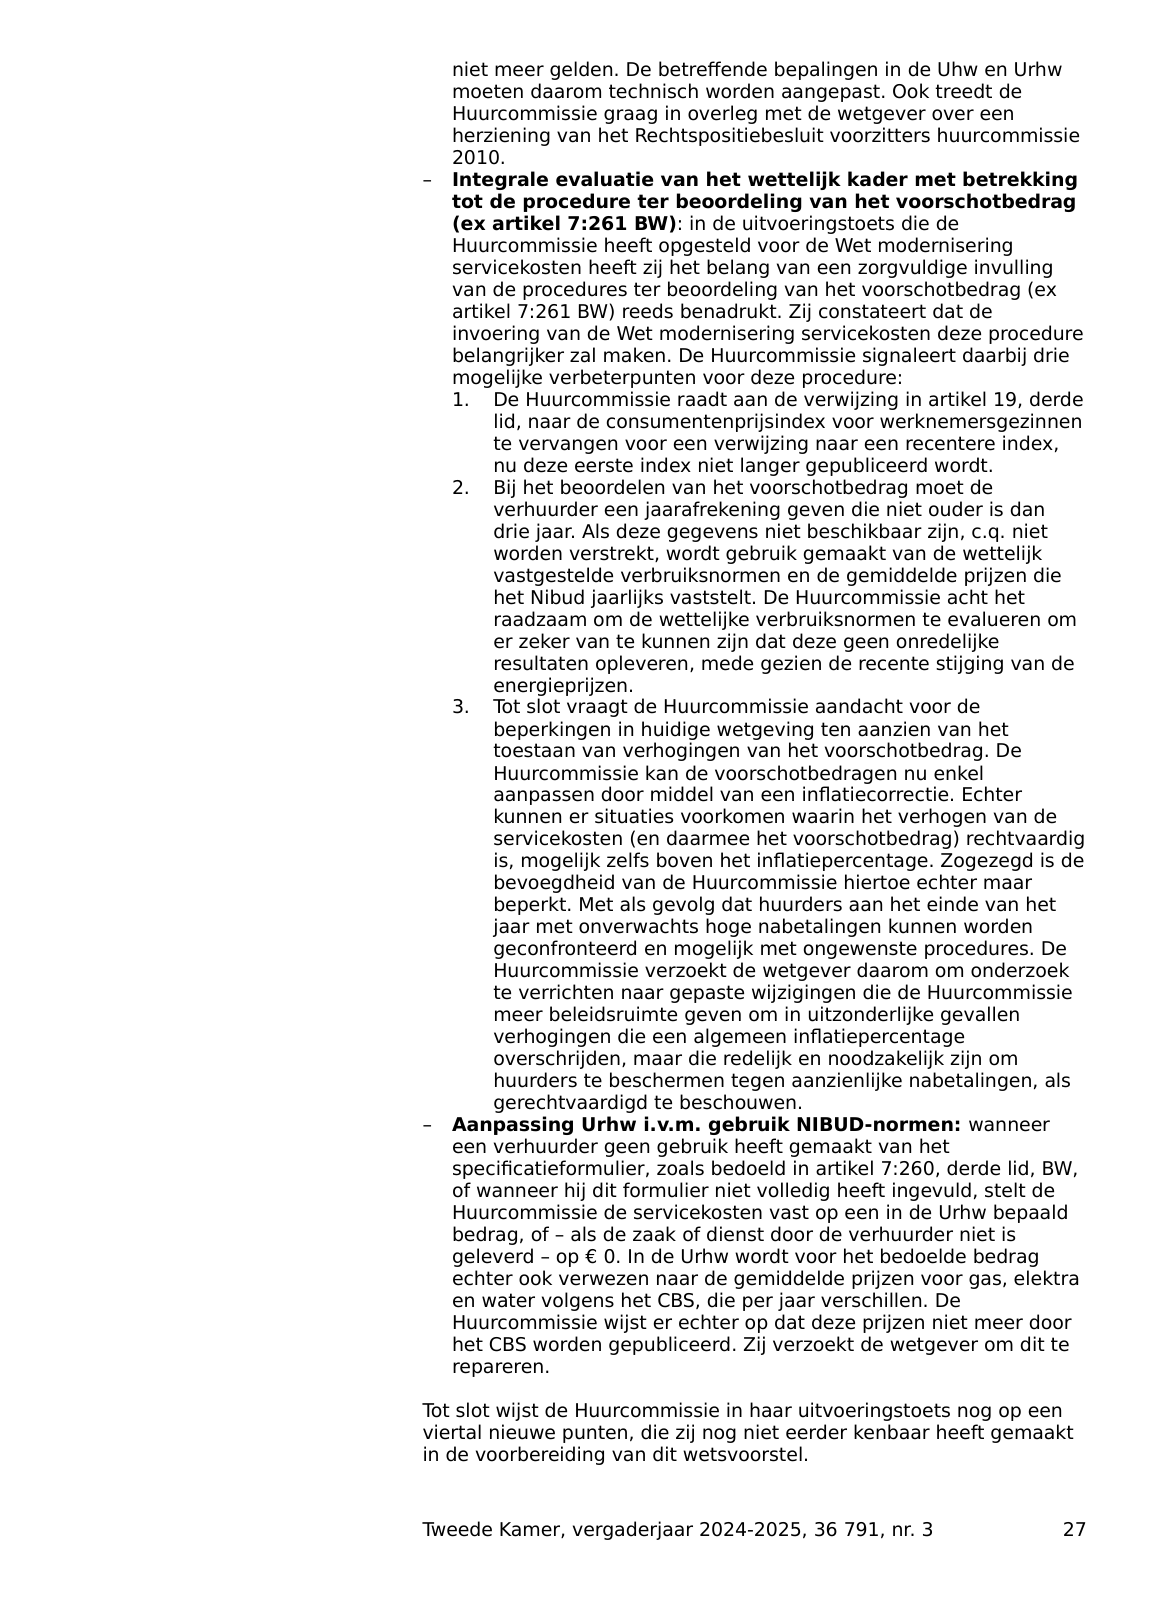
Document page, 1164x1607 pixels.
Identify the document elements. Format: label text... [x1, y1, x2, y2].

text 1. De Huurcommissie raadt aan de verwijzing in artikel 19, derde lid, naar de consumentenprijsindex voor werknemersgezinnen te vervangen voor een verwijzing naar een recentere index, nu deze eerste index niet langer gepubliceerd wordt. [452, 389, 1087, 477]
text – Aanpassing Urhw i.v.m. gebruik NIBUD-normen: wanneer een verhuurder geen gebruik heeft gemaakt van het specificatieformulier, zoals bedoeld in artikel 7:260, derde lid, BW, of wanneer hij dit formulier niet volledig heeft ingevuld, stelt de Huurcommissie de servicekosten vast op een in de Urhw bepaald bedrag, of – als de zaak of dienst door de verhuurder niet is geleverd – op € 0. In de Urhw wordt voor het bedoelde bedrag echter ook verwezen naar de gemiddelde prijzen voor gas, elektra en water volgens het CBS, die per jaar verschillen. De Huurcommissie wijst er echter op dat deze prijzen niet meer door het CBS worden gepubliceerd. Zij verzoekt de wetgever om dit te repareren. [422, 1114, 1087, 1378]
text – Integrale evaluatie van het wettelijk kader met betrekking tot de procedure ter beoordeling van het voorschotbedrag (ex artikel 7:261 BW): in de uitvoeringstoets die de Huurcommissie heeft opgesteld voor de Wet modernisering servicekosten heeft zij het belang van een zorgvuldige invulling van de procedures ter beoordeling van het voorschotbedrag (ex artikel 7:261 BW) reeds benadrukt. Zij constateert dat de invoering van de Wet modernisering servicekosten deze procedure belangrijker zal maken. De Huurcommissie signaleert daarbij drie mogelijke verbeterpunten voor deze procedure: [422, 169, 1087, 389]
text 2. Bij het beoordelen van het voorschotbedrag moet de verhuurder een jaarafrekening geven die niet ouder is dan drie jaar. Als deze gegevens niet beschikbaar zijn, c.q. niet worden verstrekt, wordt gebruik gemaakt van de wettelijk vastgestelde verbruiksnormen en de gemiddelde prijzen die het Nibud jaarlijks vaststelt. De Huurcommissie acht het raadzaam om de wettelijke verbruiksnormen te evalueren om er zeker van te kunnen zijn dat deze geen onredelijke resultaten opleveren, mede gezien de recente stijging van de energieprijzen. [452, 477, 1087, 696]
text Tot slot wijst de Huurcommissie in haar uitvoeringstoets nog op een viertal nieuwe punten, die zij nog niet eerder kenbaar heeft gemaakt in de voorbereiding van dit wetsvoorstel. [422, 1400, 1087, 1466]
text 3. Tot slot vraagt de Huurcommissie aandacht voor de beperkingen in huidige wetgeving ten aanzien van het toestaan van verhogingen van het voorschotbedrag. De Huurcommissie kan de voorschotbedragen nu enkel aanpassen door middel van een inflatiecorrectie. Echter kunnen er situaties voorkomen waarin het verhogen van de servicekosten (en daarmee het voorschotbedrag) rechtvaardig is, mogelijk zelfs boven het inflatiepercentage. Zogezegd is de bevoegdheid van de Huurcommissie hiertoe echter maar beperkt. Met als gevolg dat huurders aan het einde van het jaar met onverwachts hoge nabetalingen kunnen worden geconfronteerd en mogelijk met ongewenste procedures. De Huurcommissie verzoekt de wetgever daarom om onderzoek te verrichten naar gepaste wijzigingen die de Huurcommissie meer beleidsruimte geven om in uitzonderlijke gevallen verhogingen die een algemeen inflatiepercentage overschrijden, maar die redelijk en noodzakelijk zijn om huurders te beschermen tegen aanzienlijke nabetalingen, als gerechtvaardigd te beschouwen. [452, 696, 1087, 1114]
text niet meer gelden. De betreffende bepalingen in de Uhw en Urhw moeten daarom technisch worden aangepast. Ook treedt de Huurcommissie graag in overleg met de wetgever over een herziening van het Rechtspositiebesluit voorzitters huurcommissie 2010. [422, 59, 1087, 169]
